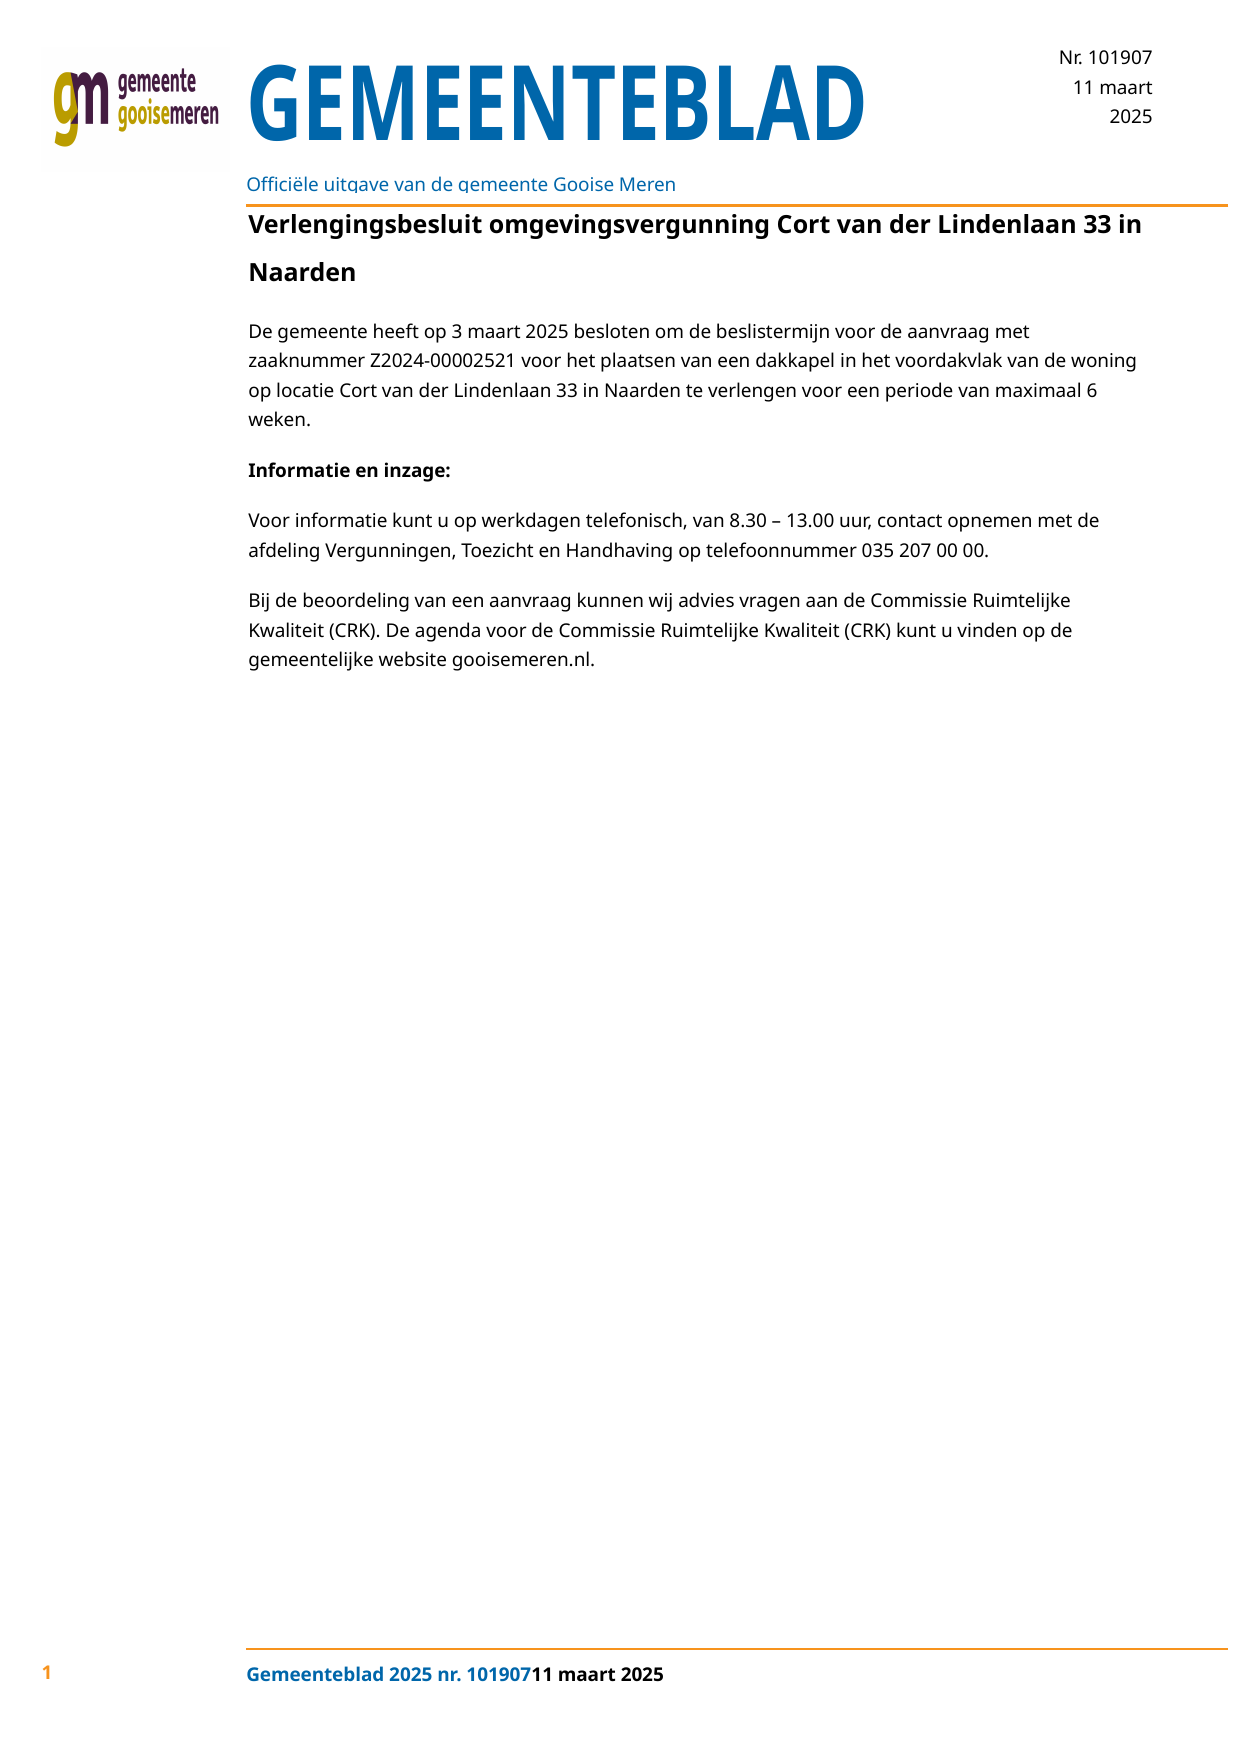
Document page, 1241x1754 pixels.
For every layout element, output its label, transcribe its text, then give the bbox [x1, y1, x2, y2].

text Bij de beoordeling van een aanvraag kunnen wij advies vragen aan de Commissie Ruimtelijke Kwaliteit (CRK). De agenda voor de Commissie Ruimtelijke Kwaliteit (CRK) kunt u vinden op de gemeentelijke website gooisemeren.nl. [248, 587, 1152, 672]
text Verlengingsbesluit omgevingsvergunning Cort van der Lindenlaan 33 in Naarden [248, 207, 1152, 288]
picture [41, 47, 231, 172]
text De gemeente heeft op 3 maart 2025 besloten om de beslistermijn voor de aanvraag met zaaknummer Z2024-00002521 voor het plaatsen van een dakkapel in het voordakvlak van de woning op locatie Cort van der Lindenlaan 33 in Naarden te verlengen voor een periode van maximaal 6 weken. [248, 318, 1152, 432]
text Voor informatie kunt u op werkdagen telefonisch, van 8.30 – 13.00 uur, contact opnemen met de afdeling Vergunningen, Toezicht en Handhaving op telefoonnummer 035 207 00 00. [248, 507, 1152, 563]
text Informatie en inzage: [248, 457, 1152, 483]
